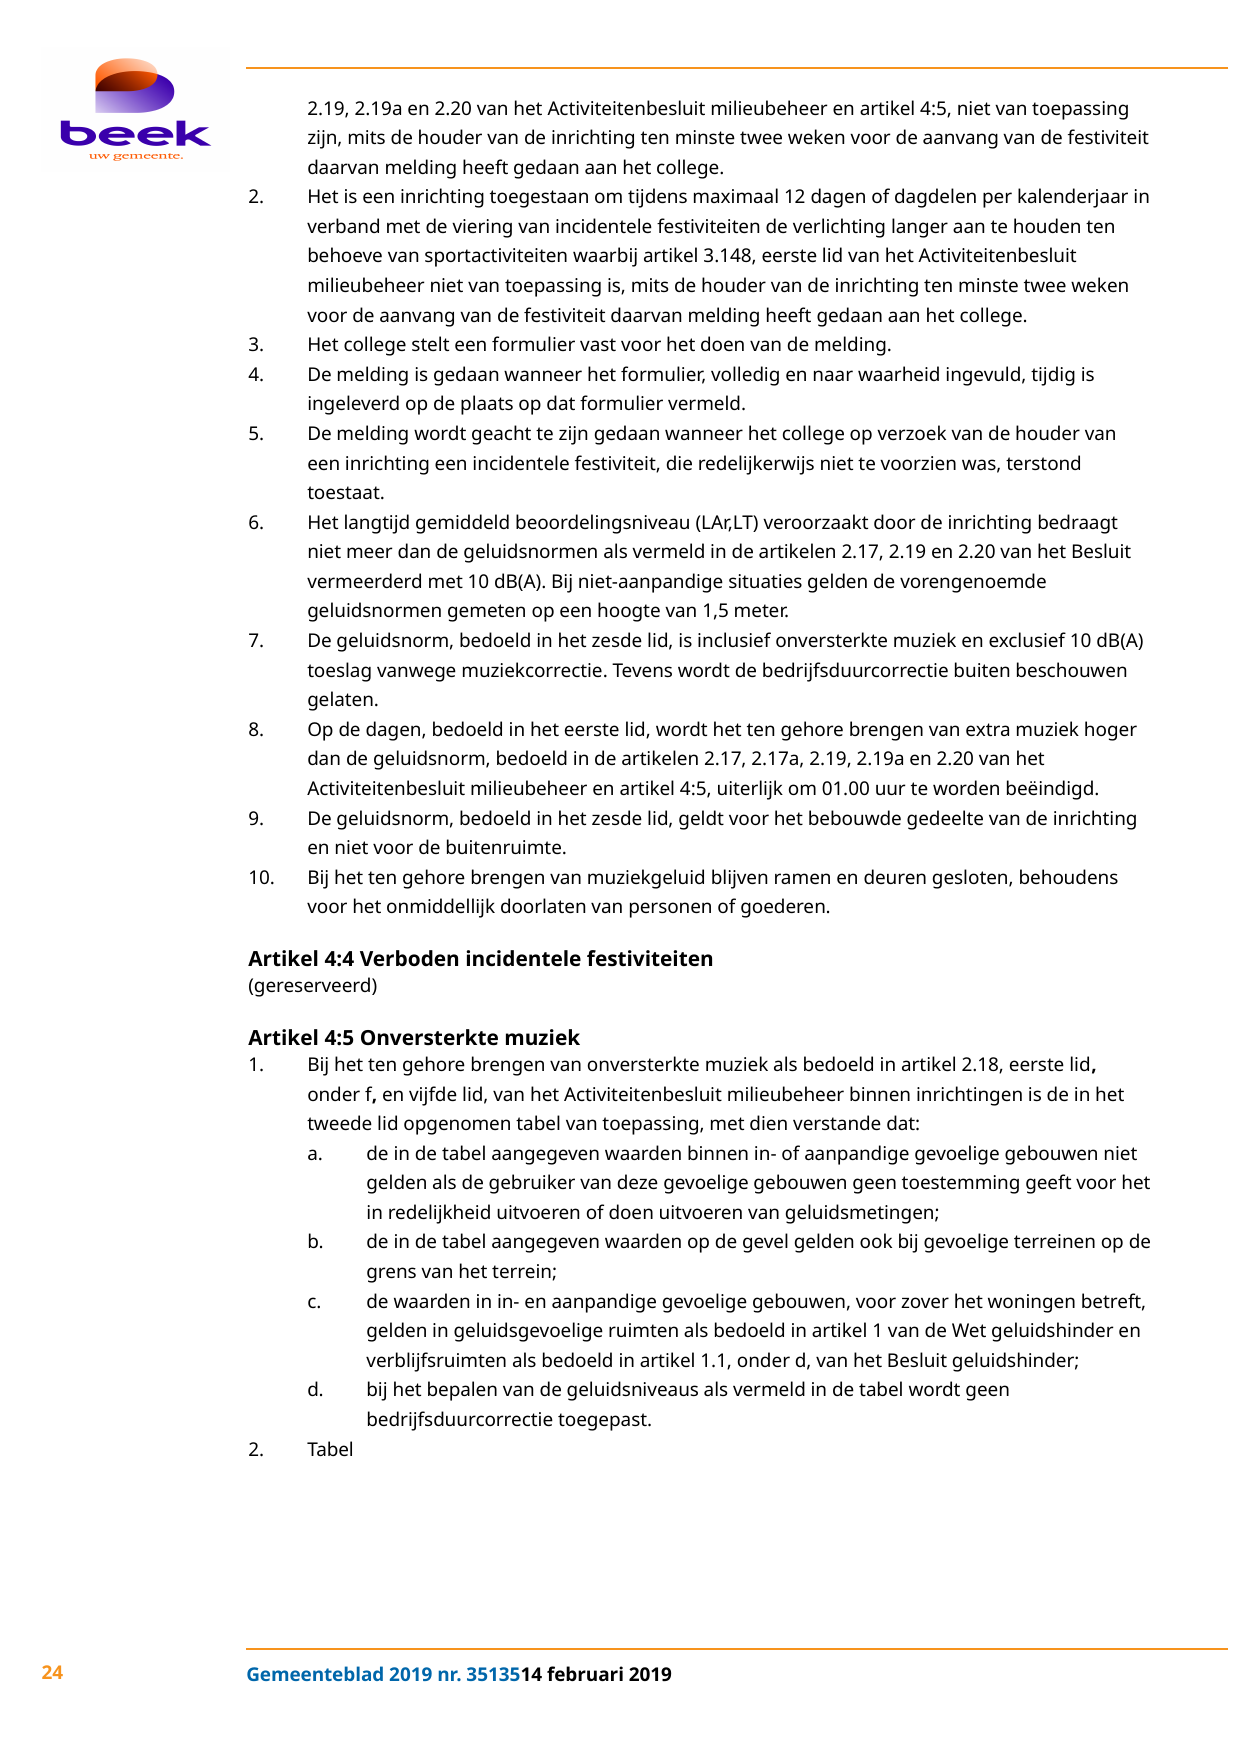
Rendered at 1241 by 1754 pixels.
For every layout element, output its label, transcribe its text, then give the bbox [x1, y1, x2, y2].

picture [41, 47, 231, 172]
list Het langtijd gemiddeld beoordelingsniveau (LAr,LT) veroorzaakt door de inrichting bedraagt niet meer dan de geluidsnormen als vermeld in de artikelen 2.17, 2.19 en 2.20 van het Besluit vermeerderd met 10 dB(A). Bij niet-aanpandige situaties gelden de vorengenoemde geluidsnormen gemeten op een hoogte van 1,5 meter. [248, 509, 1152, 623]
list De melding wordt geacht te zijn gedaan wanneer het college op verzoek van de houder van een inrichting een incidentele festiviteit, die redelijkerwijs niet te voorzien was, terstond toestaat. [248, 420, 1152, 505]
list de in de tabel aangegeven waarden op de gevel gelden ook bij gevoelige terreinen op de grens van het terrein; [307, 1229, 1152, 1284]
list Bij het ten gehore brengen van muziekgeluid blijven ramen en deuren gesloten, behoudens voor het onmiddellijk doorlaten van personen of goederen. [248, 864, 1152, 919]
list de waarden in in- en aanpandige gevoelige gebouwen, voor zover het woningen betreft, gelden in geluidsgevoelige ruimten als bedoeld in artikel 1 van de Wet geluidshinder en verblijfsruimten als bedoeld in artikel 1.1, onder d, van het Besluit geluidshinder; [307, 1288, 1152, 1373]
list Het is een inrichting toegestaan om tijdens maximaal 12 dagen of dagdelen per kalenderjaar in verband met de viering van incidentele festiviteiten de verlichting langer aan te houden ten behoeve van sportactiviteiten waarbij artikel 3.148, eerste lid van het Activiteitenbesluit milieubeheer niet van toepassing is, mits de houder van de inrichting ten minste twee weken voor de aanvang van de festiviteit daarvan melding heeft gedaan aan het college. [248, 183, 1152, 328]
list Het college stelt een formulier vast voor het doen van de melding. [248, 331, 1152, 357]
list De geluidsnorm, bedoeld in het zesde lid, geldt voor het bebouwde gedeelte van de inrichting en niet voor de buitenruimte. [248, 805, 1152, 860]
text Artikel 4:4 Verboden incidentele festiviteiten [248, 944, 1152, 972]
list bij het bepalen van de geluidsniveaus als vermeld in de tabel wordt geen bedrijfsduurcorrectie toegepast. [307, 1377, 1152, 1432]
list de in de tabel aangegeven waarden binnen in- of aanpandige gevoelige gebouwen niet gelden als de gebruiker van deze gevoelige gebouwen geen toestemming geeft voor het in redelijkheid uitvoeren of doen uitvoeren van geluidsmetingen; [307, 1140, 1152, 1225]
list Tabel [248, 1436, 1152, 1462]
list De geluidsnorm, bedoeld in het zesde lid, is inclusief onversterkte muziek en exclusief 10 dB(A) toeslag vanwege muziekcorrectie. Tevens wordt de bedrijfsduurcorrectie buiten beschouwen gelaten. [248, 627, 1152, 712]
text (gereserveerd) [248, 972, 1152, 998]
text Artikel 4:5 Onversterkte muziek [248, 1023, 1152, 1051]
list De melding is gedaan wanneer het formulier, volledig en naar waarheid ingevuld, tijdig is ingeleverd op de plaats op dat formulier vermeld. [248, 361, 1152, 416]
list Op de dagen, bedoeld in het eerste lid, wordt het ten gehore brengen van extra muziek hoger dan de geluidsnorm, bedoeld in de artikelen 2.17, 2.17a, 2.19, 2.19a en 2.20 van het Activiteitenbesluit milieubeheer en artikel 4:5, uiterlijk om 01.00 uur te worden beëindigd. [248, 716, 1152, 801]
list Bij het ten gehore brengen van onversterkte muziek als bedoeld in artikel 2.18, eerste lid, onder f, en vijfde lid, van het Activiteitenbesluit milieubeheer binnen inrichtingen is de in het tweede lid opgenomen tabel van toepassing, met dien verstande dat: [248, 1051, 1152, 1136]
list 2.19, 2.19a en 2.20 van het Activiteitenbesluit milieubeheer en artikel 4:5, niet van toepassing zijn, mits de houder van de inrichting ten minste twee weken voor de aanvang van de festiviteit daarvan melding heeft gedaan aan het college. [248, 95, 1152, 180]
